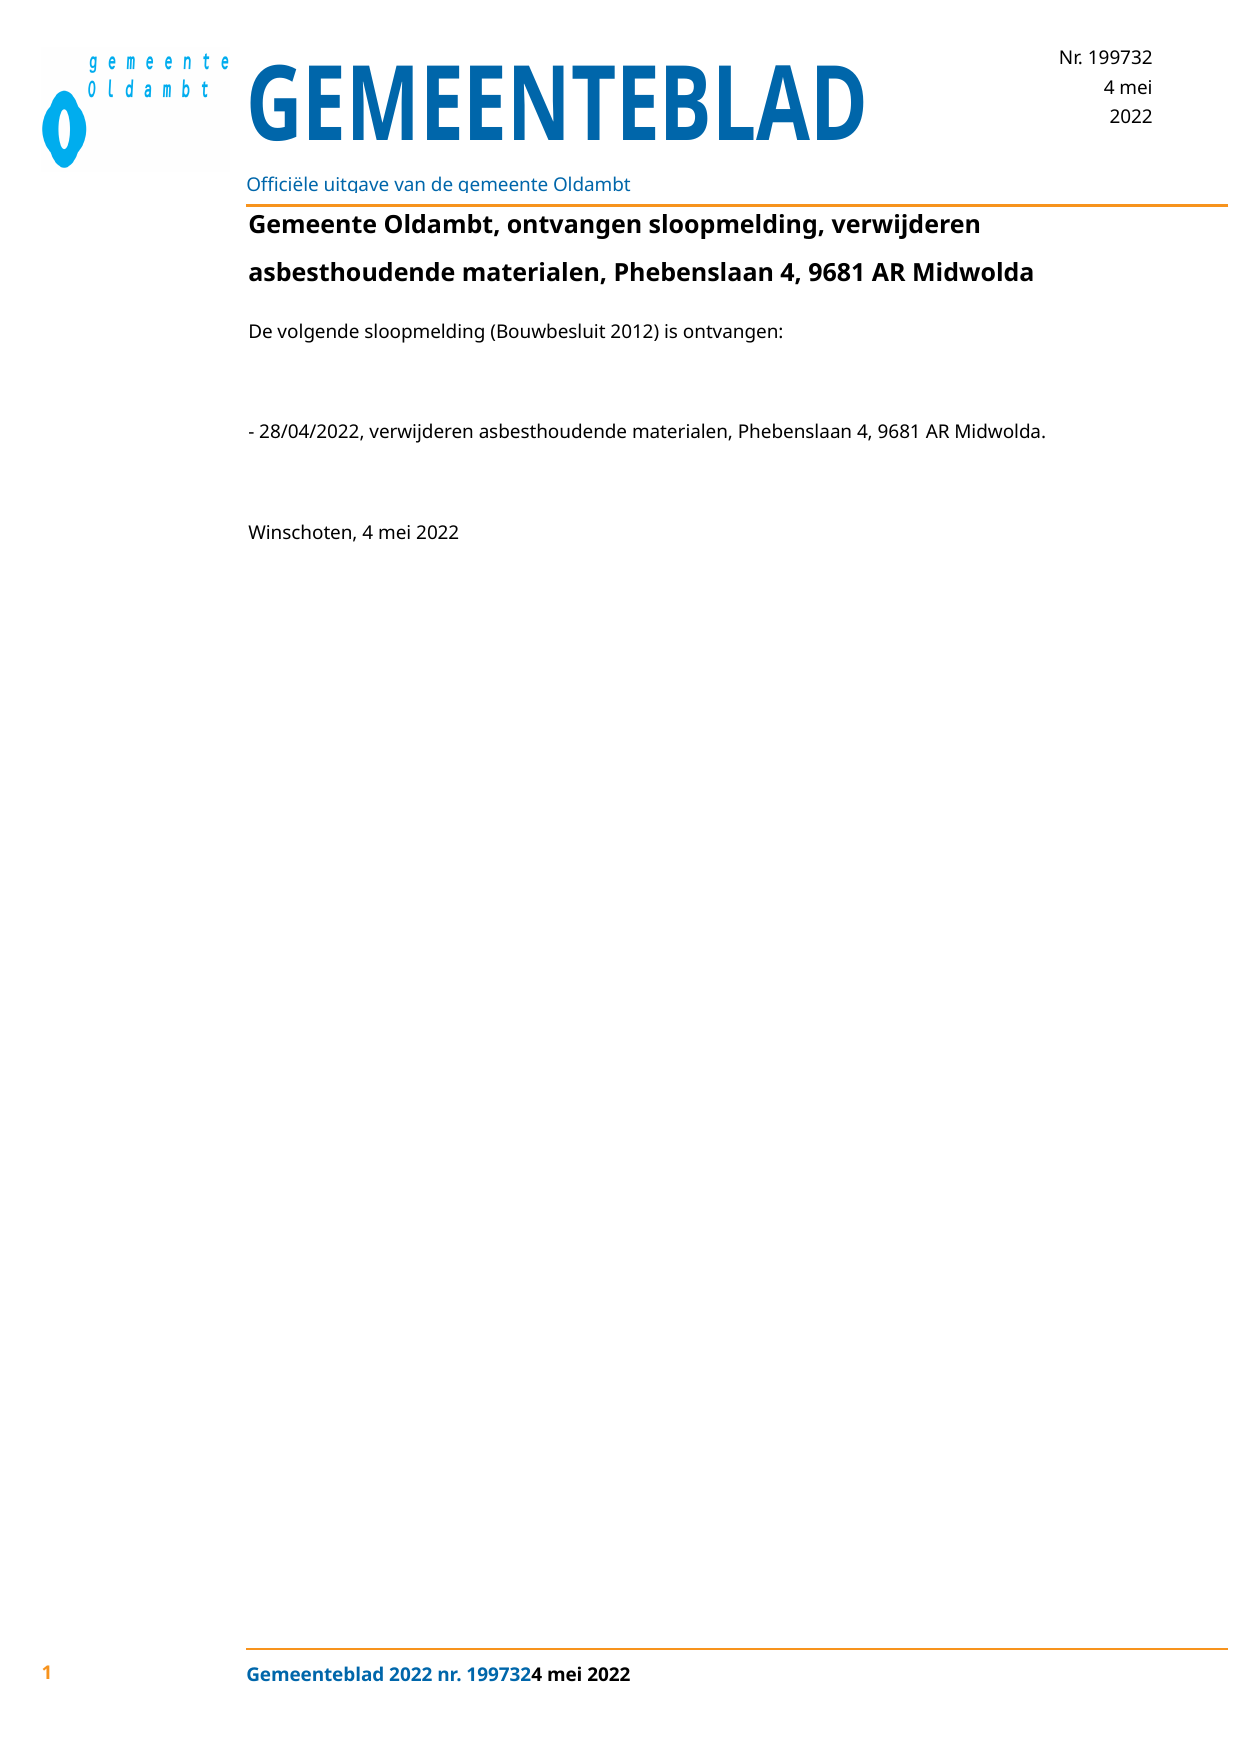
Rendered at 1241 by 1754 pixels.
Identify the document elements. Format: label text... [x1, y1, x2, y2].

text De volgende sloopmelding (Bouwbesluit 2012) is ontvangen: [248, 318, 1152, 344]
text Winschoten, 4 mei 2022 [248, 519, 1152, 545]
text - 28/04/2022, verwijderen asbesthoudende materialen, Phebenslaan 4, 9681 AR Midwolda. [248, 419, 1152, 444]
picture [41, 47, 231, 172]
text Gemeente Oldambt, ontvangen sloopmelding, verwijderen asbesthoudende materialen, Phebenslaan 4, 9681 AR Midwolda [248, 207, 1152, 288]
